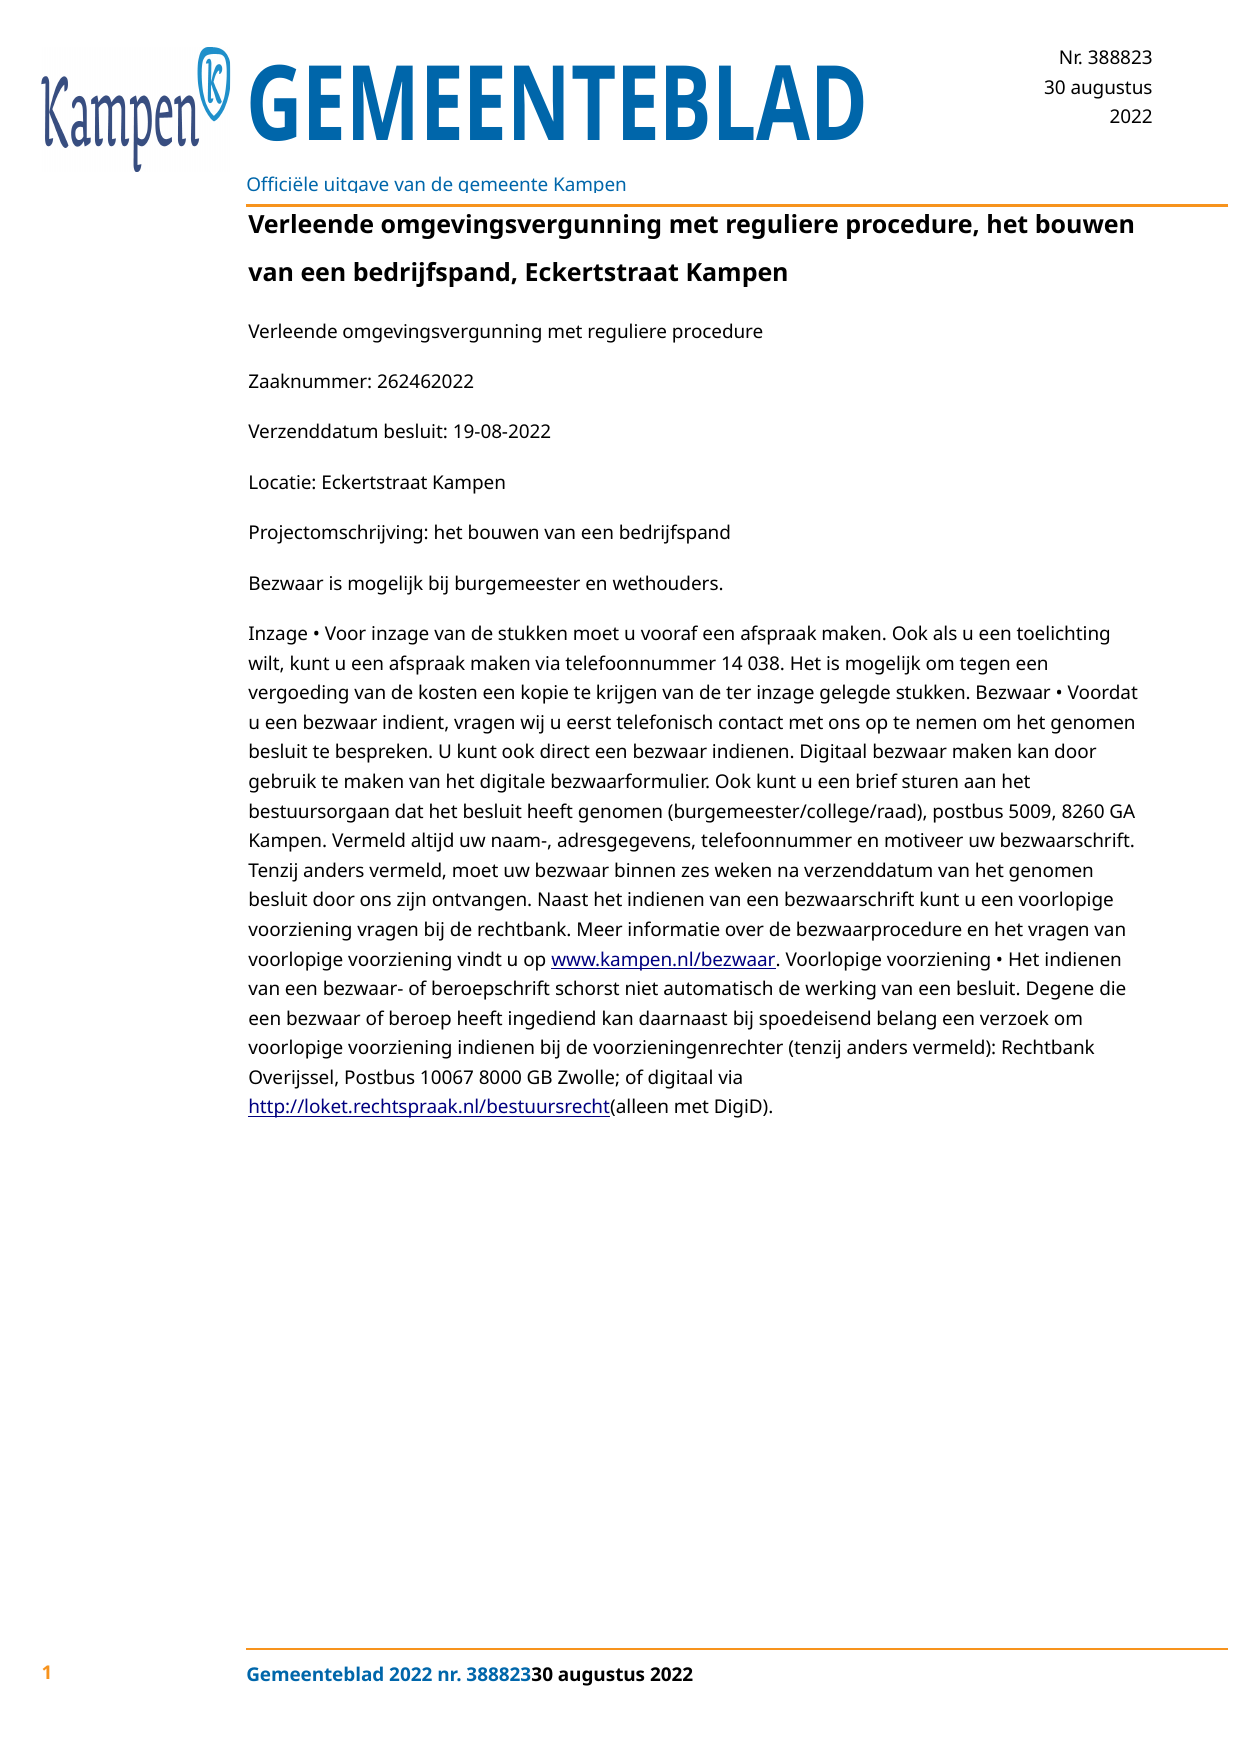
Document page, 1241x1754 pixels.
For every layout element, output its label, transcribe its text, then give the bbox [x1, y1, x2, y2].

text Verzenddatum besluit: 19-08-2022 [248, 419, 1152, 444]
text Locatie: Eckertstraat Kampen [248, 469, 1152, 495]
picture [41, 47, 231, 172]
text Projectomschrijving: het bouwen van een bedrijfspand [248, 519, 1152, 545]
text Inzage • Voor inzage van de stukken moet u vooraf een afspraak maken. Ook als u een toelichting wilt, kunt u een afspraak maken via telefoonnummer 14 038. Het is mogelijk om tegen een vergoeding van de kosten een kopie te krijgen van de ter inzage gelegde stukken. Bezwaar • Voordat u een bezwaar indient, vragen wij u eerst telefonisch contact met ons op te nemen om het genomen besluit te bespreken. U kunt ook direct een bezwaar indienen. Digitaal bezwaar maken kan door gebruik te maken van het digitale bezwaarformulier. Ook kunt u een brief sturen aan het bestuursorgaan dat het besluit heeft genomen (burgemeester/college/raad), postbus 5009, 8260 GA Kampen. Vermeld altijd uw naam-, adresgegevens, telefoonnummer en motiveer uw bezwaarschrift. Tenzij anders vermeld, moet uw bezwaar binnen zes weken na verzenddatum van het genomen besluit door ons zijn ontvangen. Naast het indienen van een bezwaarschrift kunt u een voorlopige voorziening vragen bij de rechtbank. Meer informatie over de bezwaarprocedure en het vragen van voorlopige voorziening vindt u op www.kampen.nl/bezwaar. Voorlopige voorziening • Het indienen van een bezwaar- of beroepschrift schorst niet automatisch de werking van een besluit. Degene die een bezwaar of beroep heeft ingediend kan daarnaast bij spoedeisend belang een verzoek om voorlopige voorziening indienen bij de voorzieningenrechter (tenzij anders vermeld): Rechtbank Overijssel, Postbus 10067 8000 GB Zwolle; of digitaal via http://loket.rechtspraak.nl/bestuursrecht(alleen met DigiD). [248, 620, 1152, 1119]
text Zaaknummer: 262462022 [248, 368, 1152, 394]
text Verleende omgevingsvergunning met reguliere procedure [248, 318, 1152, 344]
text Verleende omgevingsvergunning met reguliere procedure, het bouwen van een bedrijfspand, Eckertstraat Kampen [248, 207, 1152, 288]
text Bezwaar is mogelijk bij burgemeester en wethouders. [248, 570, 1152, 596]
